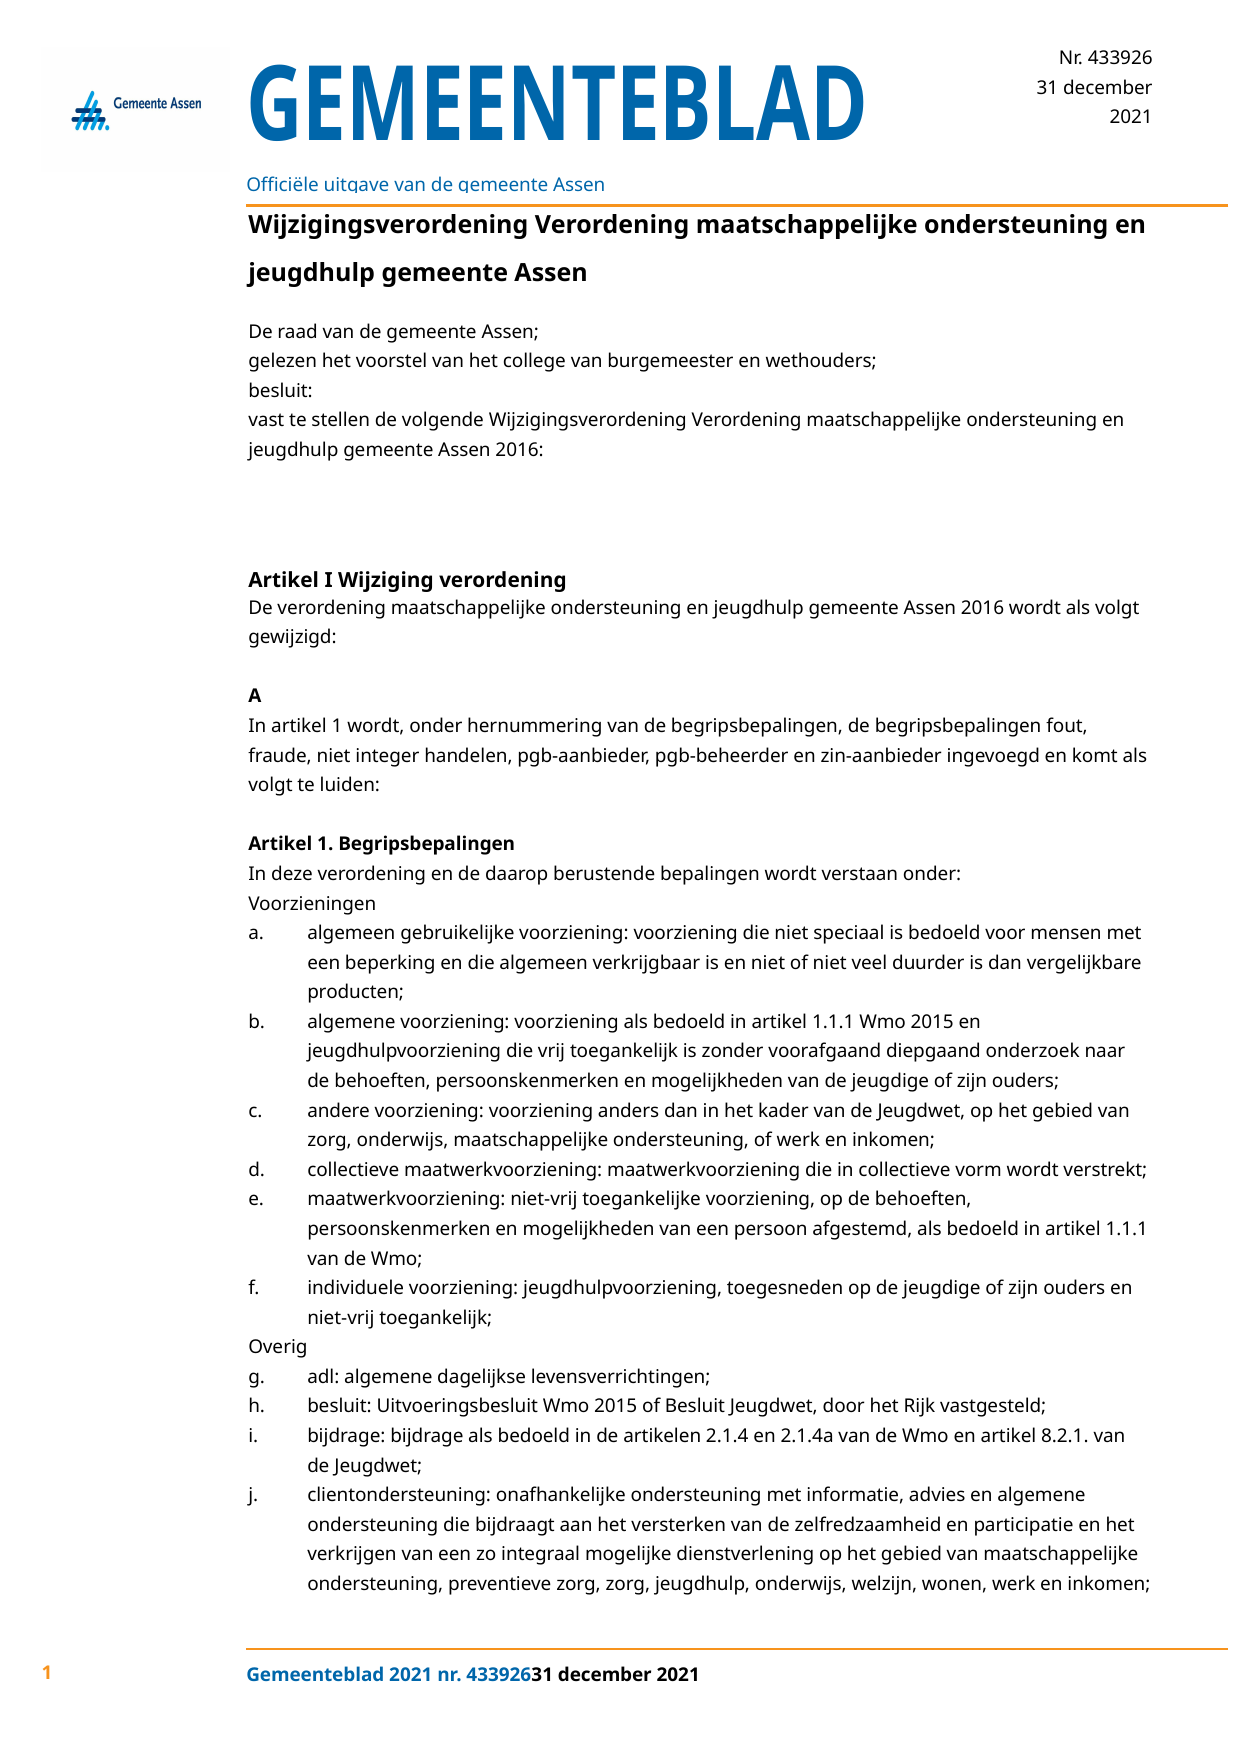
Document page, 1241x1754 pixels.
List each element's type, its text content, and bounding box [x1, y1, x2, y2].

list andere voorziening: voorziening anders dan in het kader van de Jeugdwet, op het gebied van zorg, onderwijs, maatschappelijke ondersteuning, of werk en inkomen; [248, 1097, 1152, 1152]
text In deze verordening en de daarop berustende bepalingen wordt verstaan onder: [248, 860, 1152, 886]
text Wijzigingsverordening Verordening maatschappelijke ondersteuning en jeugdhulp gemeente Assen [248, 207, 1152, 288]
text Overig [248, 1333, 1152, 1359]
text In artikel 1 wordt, onder hernummering van de begripsbepalingen, de begripsbepalingen fout, fraude, niet integer handelen, pgb-aanbieder, pgb-beheerder en zin-aanbieder ingevoegd en komt als volgt te luiden: [248, 712, 1152, 797]
list maatwerkvoorziening: niet-vrij toegankelijke voorziening, op de behoeften, persoonskenmerken en mogelijkheden van een persoon afgestemd, als bedoeld in artikel 1.1.1 van de Wmo; [248, 1186, 1152, 1271]
list adl: algemene dagelijkse levensverrichtingen; [248, 1363, 1152, 1389]
text Artikel 1. Begripsbepalingen [248, 831, 1152, 856]
list besluit: Uitvoeringsbesluit Wmo 2015 of Besluit Jeugdwet, door het Rijk vastgesteld; [248, 1393, 1152, 1418]
list clientondersteuning: onafhankelijke ondersteuning met informatie, advies en algemene ondersteuning die bijdraagt aan het versterken van de zelfredzaamheid en participatie en het verkrijgen van een zo integraal mogelijke dienstverlening op het gebied van maatschappelijke ondersteuning, preventieve zorg, zorg, jeugdhulp, onderwijs, welzijn, wonen, werk en inkomen; [248, 1481, 1152, 1596]
text gelezen het voorstel van het college van burgemeester en wethouders; [248, 347, 1152, 373]
text De verordening maatschappelijke ondersteuning en jeugdhulp gemeente Assen 2016 wordt als volgt gewijzigd: [248, 594, 1152, 649]
picture [41, 47, 231, 172]
text A [248, 683, 1152, 708]
list bijdrage: bijdrage als bedoeld in de artikelen 2.1.4 en 2.1.4a van de Wmo en artikel 8.2.1. van de Jeugdwet; [248, 1422, 1152, 1478]
list collectieve maatwerkvoorziening: maatwerkvoorziening die in collectieve vorm wordt verstrekt; [248, 1156, 1152, 1182]
text besluit: [248, 377, 1152, 403]
text Voorzieningen [248, 890, 1152, 916]
list individuele voorziening: jeugdhulpvoorziening, toegesneden op de jeugdige of zijn ouders en niet-vrij toegankelijk; [248, 1274, 1152, 1330]
text De raad van de gemeente Assen; [248, 318, 1152, 344]
list algemene voorziening: voorziening als bedoeld in artikel 1.1.1 Wmo 2015 en jeugdhulpvoorziening die vrij toegankelijk is zonder voorafgaand diepgaand onderzoek naar de behoeften, persoonskenmerken en mogelijkheden van de jeugdige of zijn ouders; [248, 1008, 1152, 1093]
list algemeen gebruikelijke voorziening: voorziening die niet speciaal is bedoeld voor mensen met een beperking en die algemeen verkrijgbaar is en niet of niet veel duurder is dan vergelijkbare producten; [248, 919, 1152, 1004]
text vast te stellen de volgende Wijzigingsverordening Verordening maatschappelijke ondersteuning en jeugdhulp gemeente Assen 2016: [248, 407, 1152, 462]
text Artikel I Wijziging verordening [248, 566, 1152, 594]
